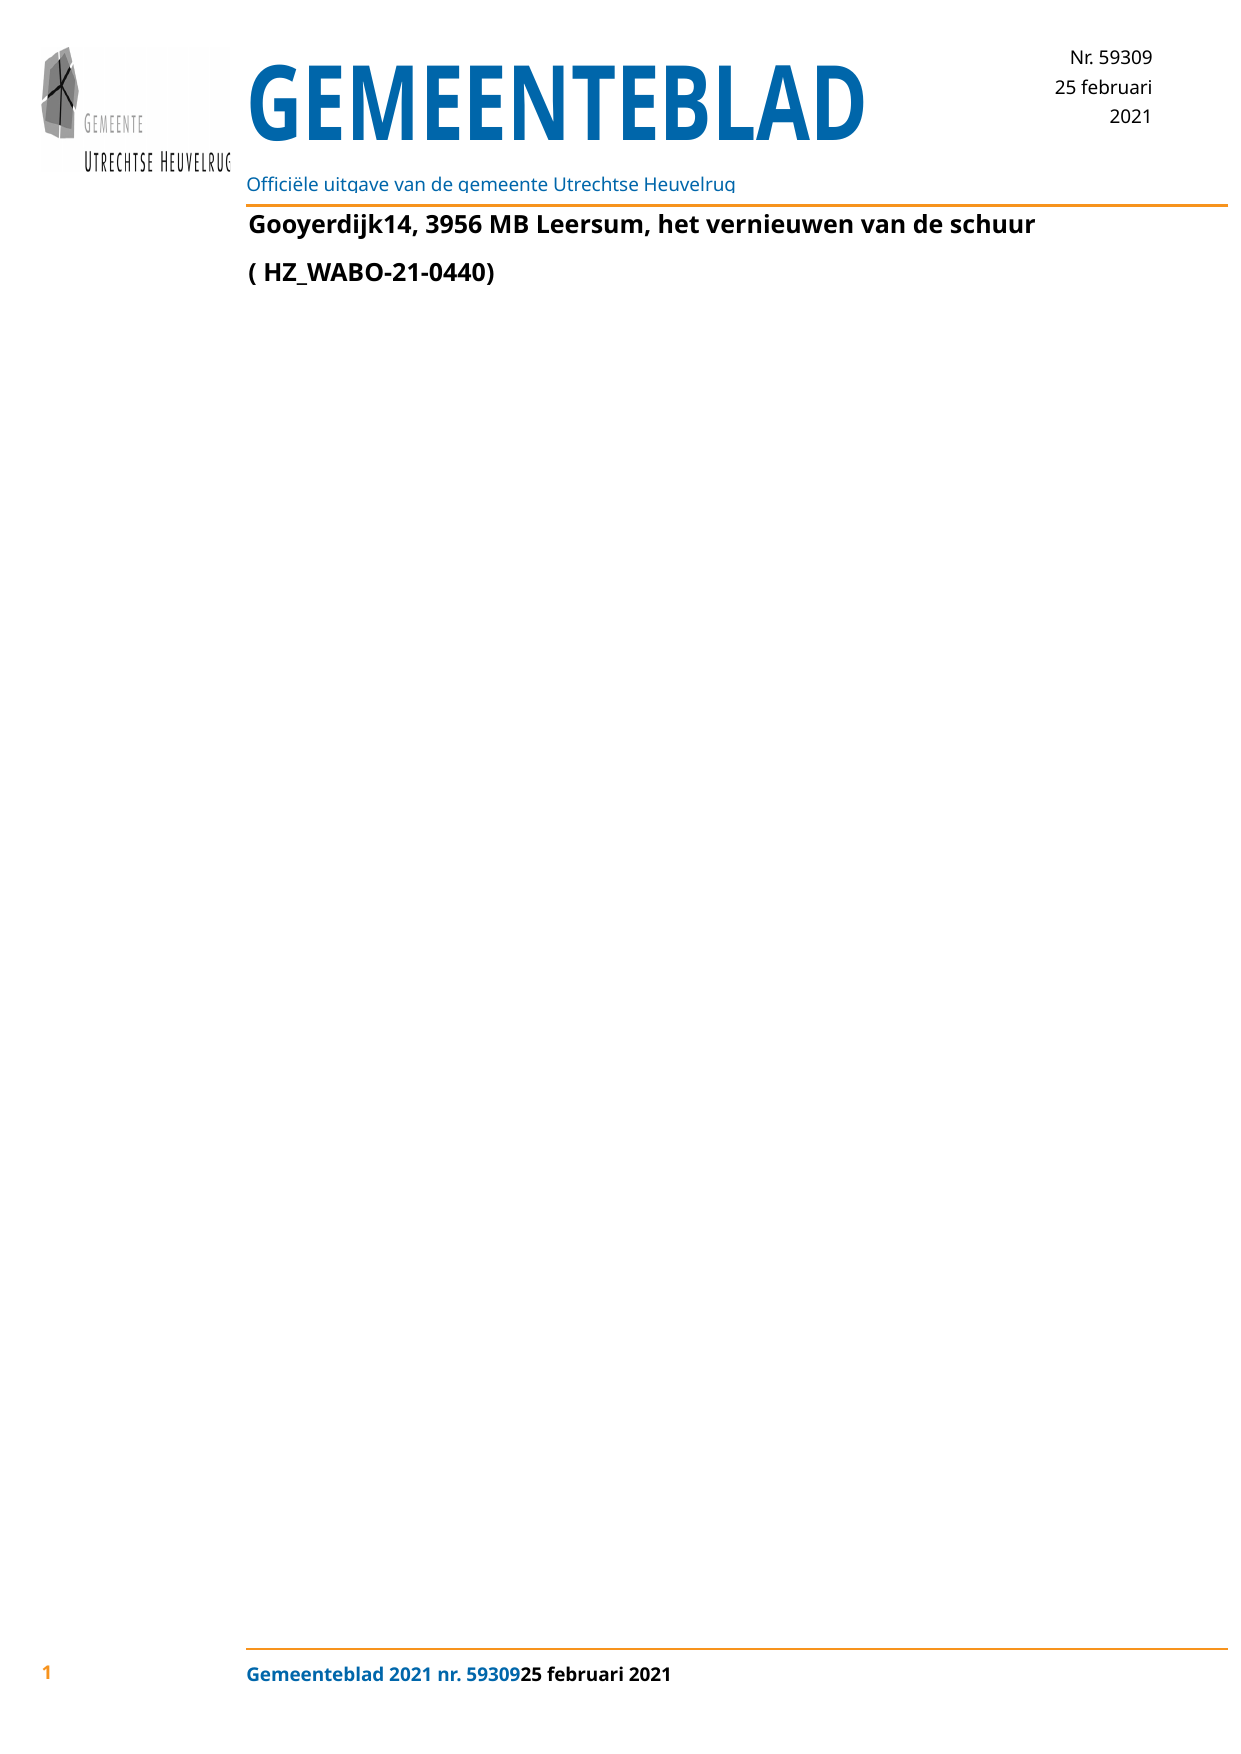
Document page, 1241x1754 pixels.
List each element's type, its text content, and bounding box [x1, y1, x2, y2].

picture [41, 47, 231, 172]
text Gooyerdijk14, 3956 MB Leersum, het vernieuwen van de schuur ( HZ_WABO-21-0440) [248, 207, 1152, 288]
